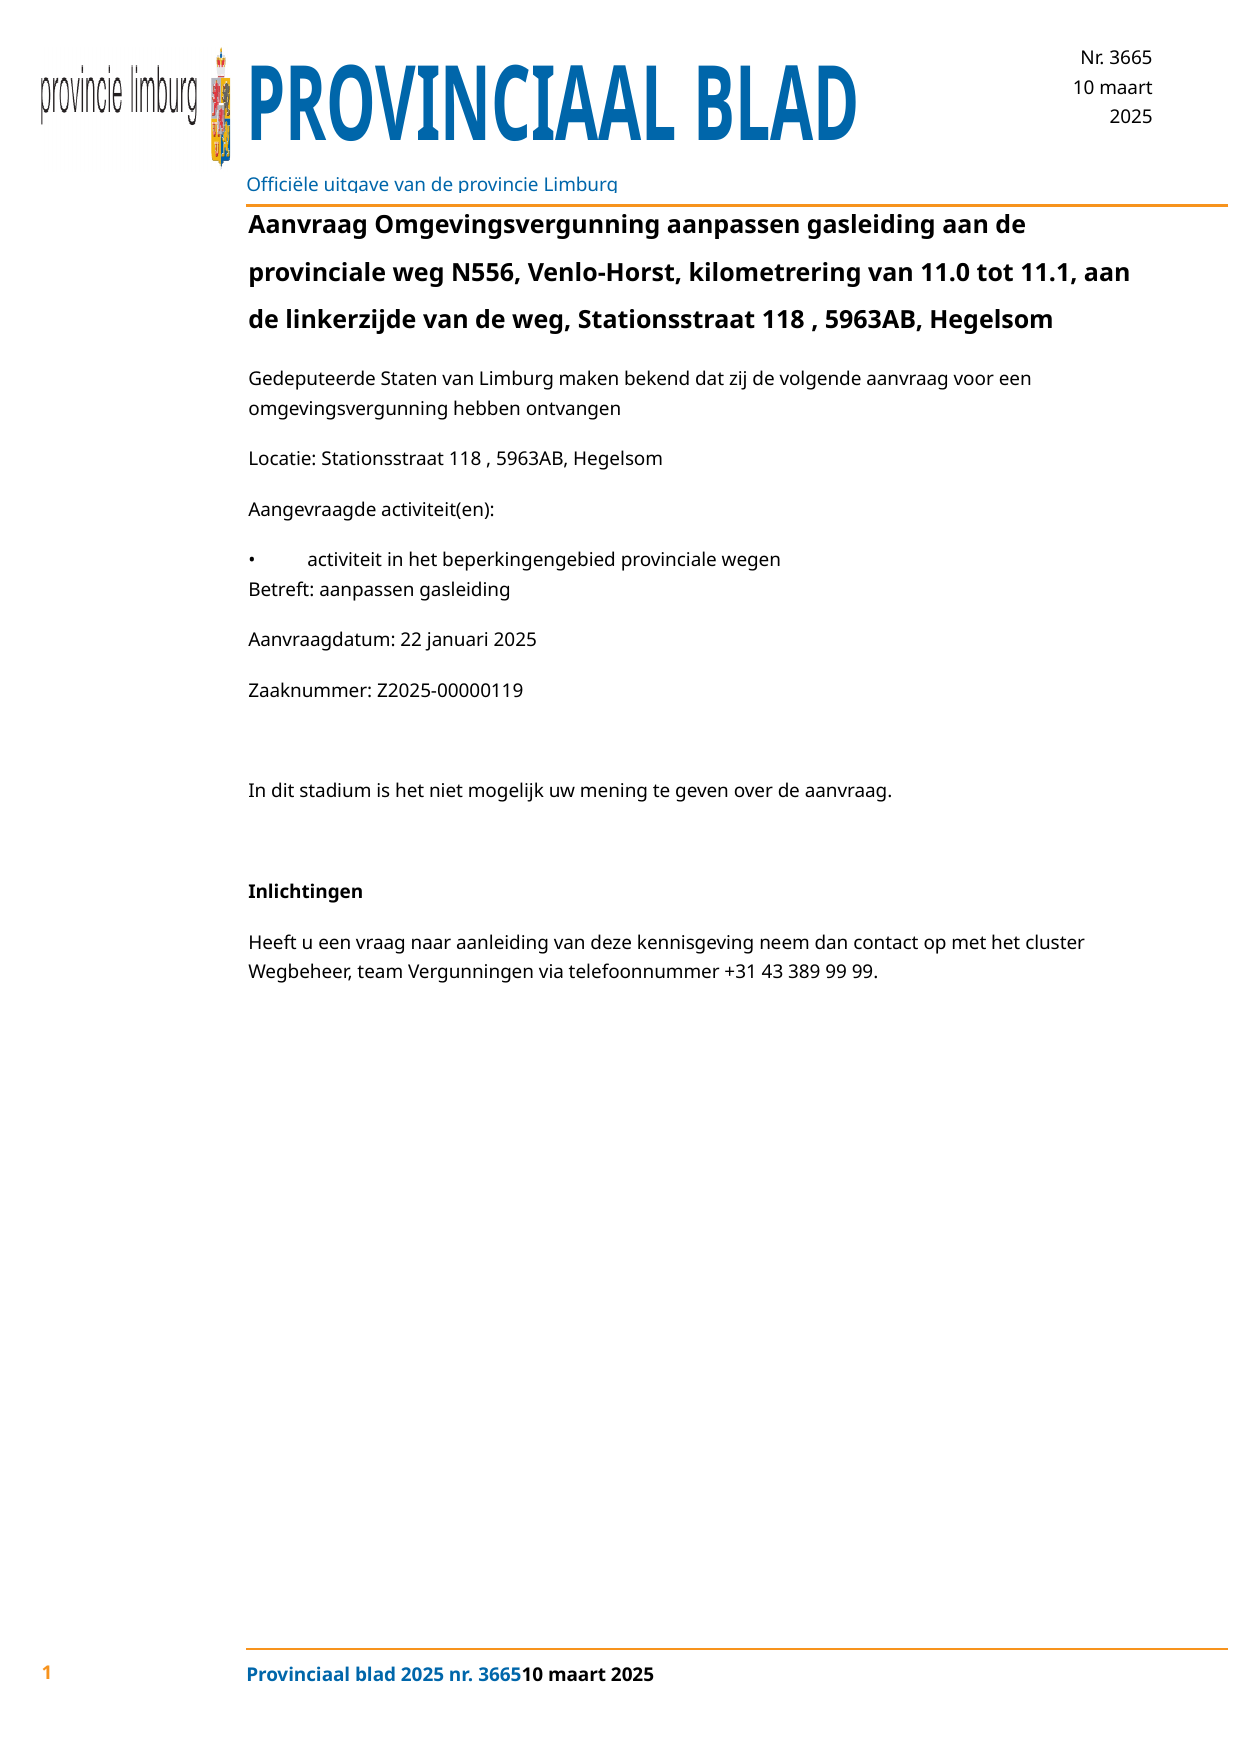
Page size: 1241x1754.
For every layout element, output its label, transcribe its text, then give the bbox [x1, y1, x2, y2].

text Aangevraagde activiteit(en): [248, 496, 1152, 522]
list activiteit in het beperkingengebied provinciale wegen [248, 546, 1152, 572]
text Inlichtingen [248, 878, 1152, 904]
text Heeft u een vraag naar aanleiding van deze kennisgeving neem dan contact op met het cluster Wegbeheer, team Vergunningen via telefoonnummer +31 43 389 99 99. [248, 929, 1152, 984]
text Locatie: Stationsstraat 118 , 5963AB, Hegelsom [248, 446, 1152, 471]
text Aanvraag Omgevingsvergunning aanpassen gasleiding aan de provinciale weg N556, Venlo-Horst, kilometrering van 11.0 tot 11.1, aan de linkerzijde van de weg, Stationsstraat 118 , 5963AB, Hegelsom [248, 207, 1152, 336]
text Aanvraagdatum: 22 januari 2025 [248, 626, 1152, 652]
text In dit stadium is het niet mogelijk uw mening te geven over de aanvraag. [248, 778, 1152, 803]
picture [41, 47, 231, 172]
text Gedeputeerde Staten van Limburg maken bekend dat zij de volgende aanvraag voor een omgevingsvergunning hebben ontvangen [248, 366, 1152, 421]
text Zaaknummer: Z2025-00000119 [248, 677, 1152, 702]
text Betreft: aanpassen gasleiding [248, 576, 1152, 602]
